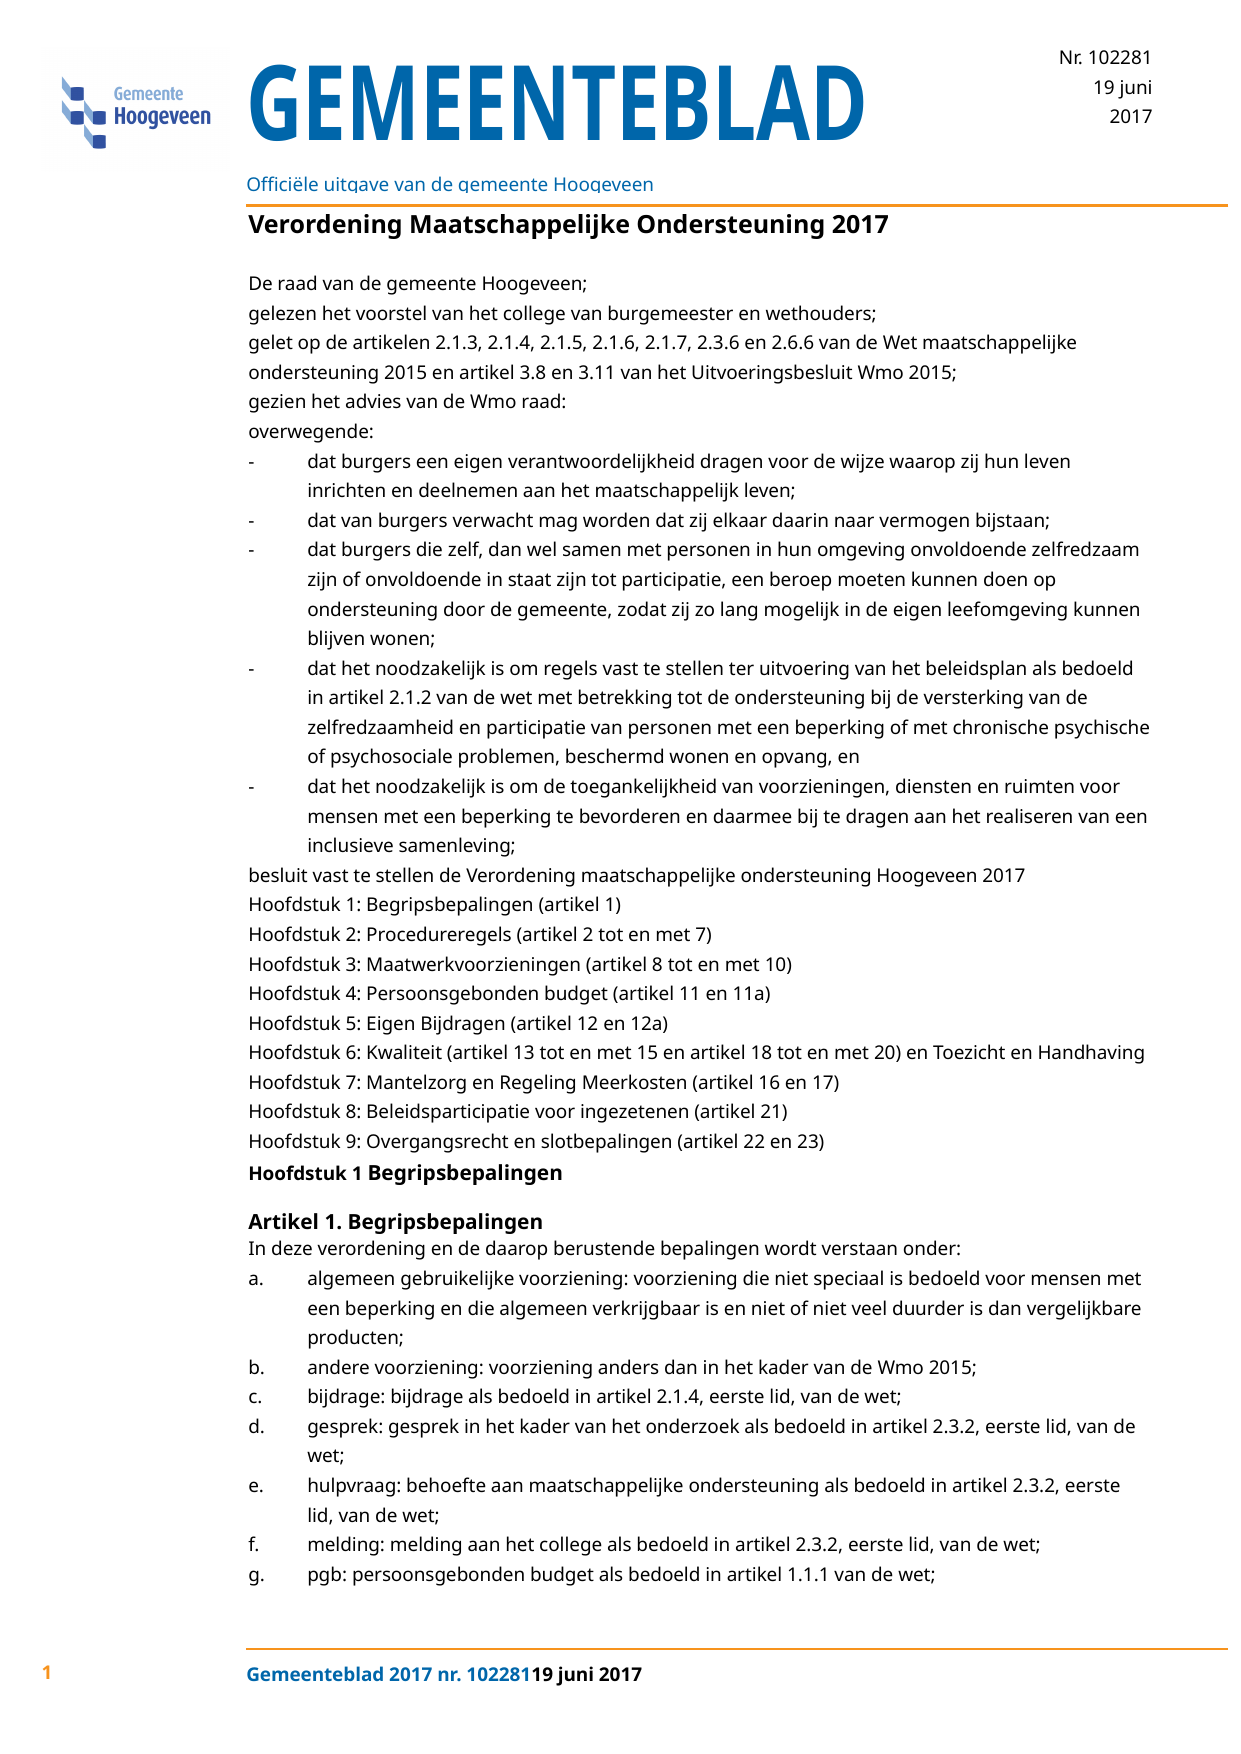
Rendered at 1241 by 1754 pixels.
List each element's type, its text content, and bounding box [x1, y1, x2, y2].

text In deze verordening en de daarop berustende bepalingen wordt verstaan onder: [248, 1236, 1152, 1261]
text Hoofdstuk 7: Mantelzorg en Regeling Meerkosten (artikel 16 en 17) [248, 1069, 1152, 1095]
text Hoofdstuk 1 Begripsbepalingen [248, 1158, 1152, 1186]
text Hoofdstuk 5: Eigen Bijdragen (artikel 12 en 12a) [248, 1010, 1152, 1036]
text gelezen het voorstel van het college van burgemeester en wethouders; [248, 300, 1152, 326]
text Hoofdstuk 2: Procedureregels (artikel 2 tot en met 7) [248, 921, 1152, 947]
list dat burgers die zelf, dan wel samen met personen in hun omgeving onvoldoende zelfredzaam zijn of onvoldoende in staat zijn tot participatie, een beroep moeten kunnen doen op ondersteuning door de gemeente, zodat zij zo lang mogelijk in de eigen leefomgeving kunnen blijven wonen; [248, 537, 1152, 651]
list dat het noodzakelijk is om regels vast te stellen ter uitvoering van het beleidsplan als bedoeld in artikel 2.1.2 van de wet met betrekking tot de ondersteuning bij de versterking van de zelfredzaamheid en participatie van personen met een beperking of met chronische psychische of psychosociale problemen, beschermd wonen en opvang, en [248, 655, 1152, 769]
list gesprek: gesprek in het kader van het onderzoek als bedoeld in artikel 2.3.2, eerste lid, van de wet; [248, 1413, 1152, 1468]
list melding: melding aan het college als bedoeld in artikel 2.3.2, eerste lid, van de wet; [248, 1531, 1152, 1557]
text Hoofdstuk 3: Maatwerkvoorzieningen (artikel 8 tot en met 10) [248, 951, 1152, 976]
text gelet op de artikelen 2.1.3, 2.1.4, 2.1.5, 2.1.6, 2.1.7, 2.3.6 en 2.6.6 van de Wet maatschappelijke ondersteuning 2015 en artikel 3.8 en 3.11 van het Uitvoeringsbesluit Wmo 2015; [248, 329, 1152, 385]
list pgb: persoonsgebonden budget als bedoeld in artikel 1.1.1 van de wet; [248, 1561, 1152, 1587]
text overwegende: [248, 418, 1152, 444]
text Hoofdstuk 9: Overgangsrecht en slotbepalingen (artikel 22 en 23) [248, 1128, 1152, 1154]
text Artikel 1. Begripsbepalingen [248, 1207, 1152, 1236]
text De raad van de gemeente Hoogeveen; [248, 270, 1152, 296]
text Hoofdstuk 6: Kwaliteit (artikel 13 tot en met 15 en artikel 18 tot en met 20) en Toezicht en Handhaving [248, 1039, 1152, 1065]
text Hoofdstuk 4: Persoonsgebonden budget (artikel 11 en 11a) [248, 980, 1152, 1006]
picture [41, 47, 231, 172]
list hulpvraag: behoefte aan maatschappelijke ondersteuning als bedoeld in artikel 2.3.2, eerste lid, van de wet; [248, 1472, 1152, 1527]
text Verordening Maatschappelijke Ondersteuning 2017 [248, 207, 1152, 241]
text besluit vast te stellen de Verordening maatschappelijke ondersteuning Hoogeveen 2017 [248, 862, 1152, 888]
text Hoofdstuk 8: Beleidsparticipatie voor ingezetenen (artikel 21) [248, 1099, 1152, 1124]
text Hoofdstuk 1: Begripsbepalingen (artikel 1) [248, 892, 1152, 917]
list bijdrage: bijdrage als bedoeld in artikel 2.1.4, eerste lid, van de wet; [248, 1383, 1152, 1409]
list dat burgers een eigen verantwoordelijkheid dragen voor de wijze waarop zij hun leven inrichten en deelnemen aan het maatschappelijk leven; [248, 448, 1152, 503]
list andere voorziening: voorziening anders dan in het kader van de Wmo 2015; [248, 1354, 1152, 1379]
list dat van burgers verwacht mag worden dat zij elkaar daarin naar vermogen bijstaan; [248, 507, 1152, 533]
text gezien het advies van de Wmo raad: [248, 389, 1152, 414]
list algemeen gebruikelijke voorziening: voorziening die niet speciaal is bedoeld voor mensen met een beperking en die algemeen verkrijgbaar is en niet of niet veel duurder is dan vergelijkbare producten; [248, 1265, 1152, 1350]
list dat het noodzakelijk is om de toegankelijkheid van voorzieningen, diensten en ruimten voor mensen met een beperking te bevorderen en daarmee bij te dragen aan het realiseren van een inclusieve samenleving; [248, 773, 1152, 858]
